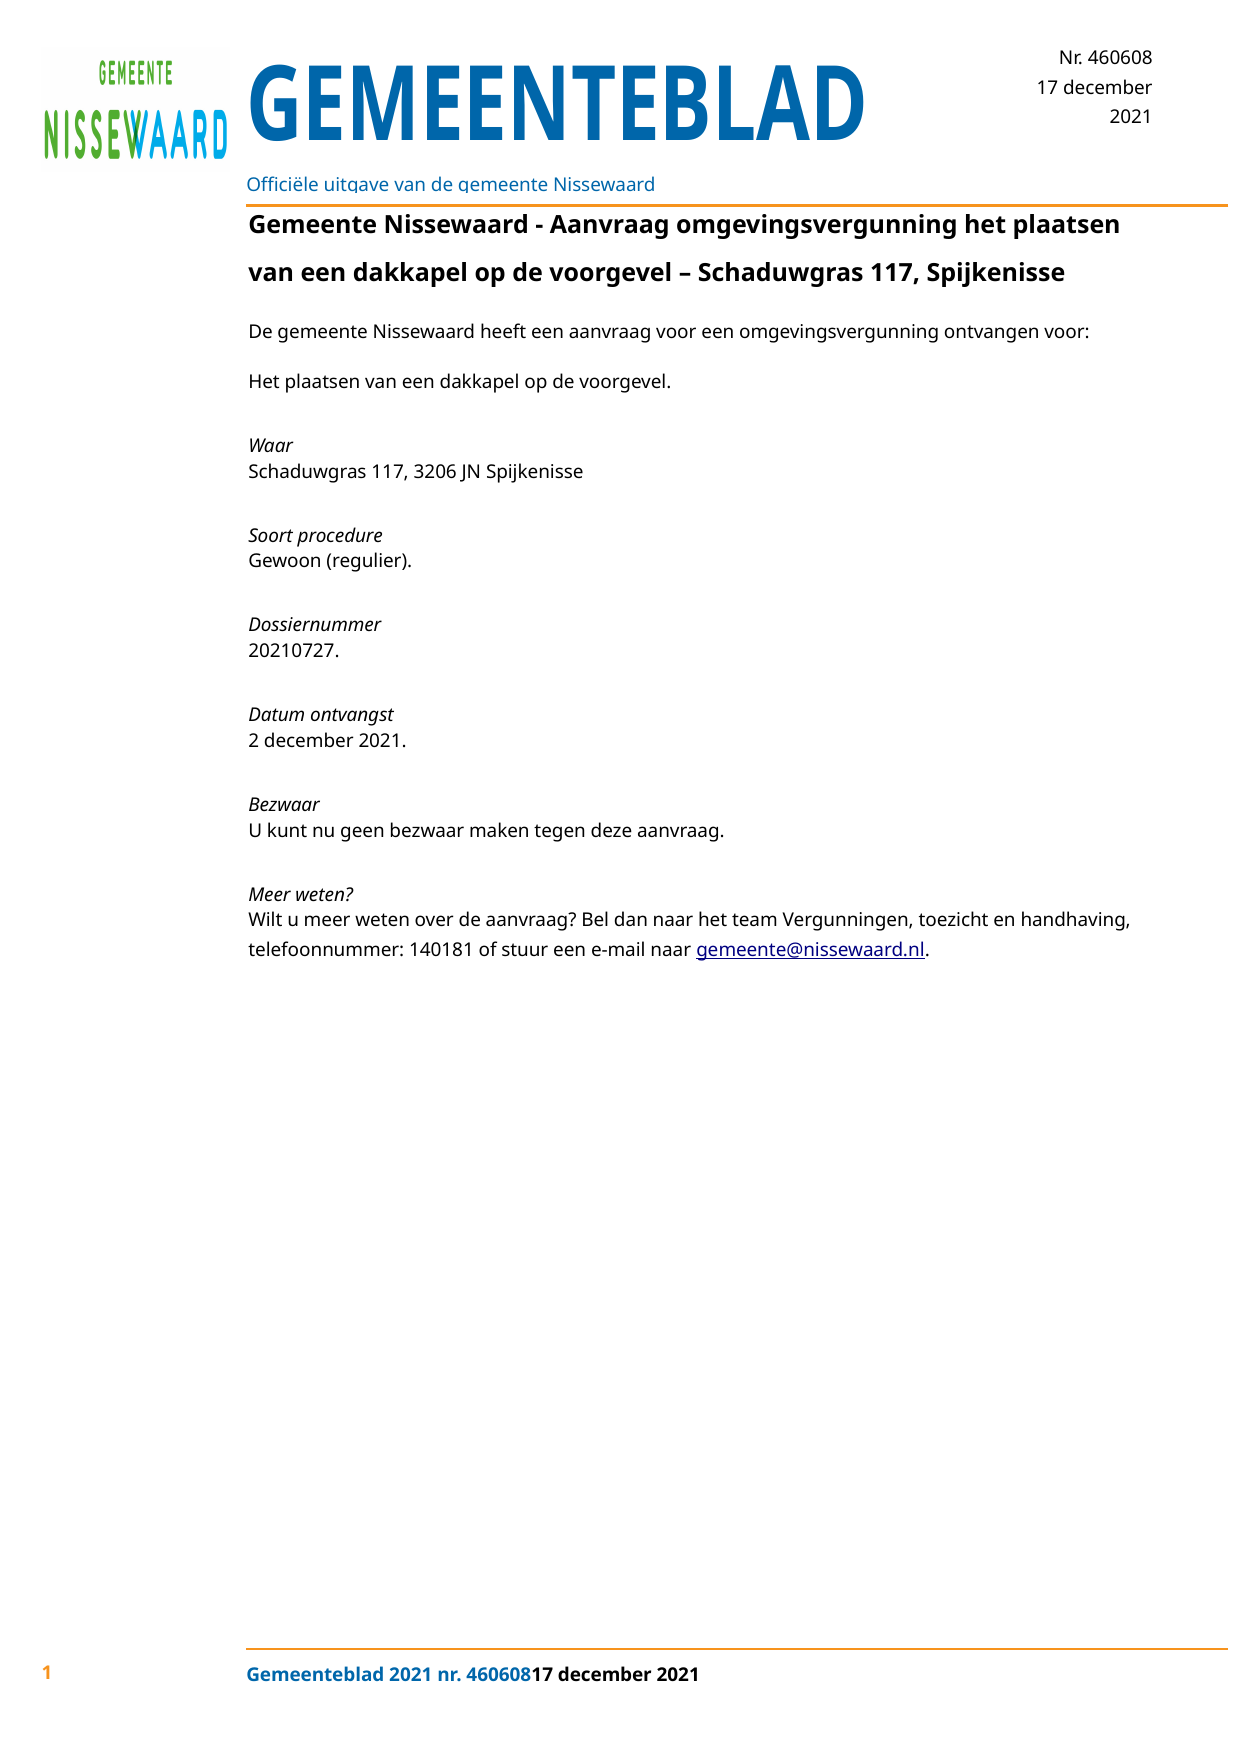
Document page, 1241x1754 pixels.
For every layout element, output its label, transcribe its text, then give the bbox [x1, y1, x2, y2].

text Schaduwgras 117, 3206 JN Spijkenisse [248, 458, 1152, 484]
text 2 december 2021. [248, 727, 1152, 753]
text Meer weten? [248, 881, 1152, 906]
text Bezwaar [248, 791, 1152, 817]
text De gemeente Nissewaard heeft een aanvraag voor een omgevingsvergunning ontvangen voor: [248, 318, 1152, 344]
text U kunt nu geen bezwaar maken tegen deze aanvraag. [248, 817, 1152, 842]
text Gewoon (regulier). [248, 548, 1152, 573]
text Dossiernummer [248, 612, 1152, 637]
text Het plaatsen van een dakkapel op de voorgevel. [248, 368, 1152, 394]
text 20210727. [248, 637, 1152, 663]
text Wilt u meer weten over de aanvraag? Bel dan naar het team Vergunningen, toezicht en handhaving, telefoonnummer: 140181 of stuur een e-mail naar gemeente@nissewaard.nl. [248, 906, 1152, 962]
picture [41, 47, 231, 172]
text Soort procedure [248, 522, 1152, 548]
text Datum ontvangst [248, 701, 1152, 727]
text Waar [248, 432, 1152, 458]
text Gemeente Nissewaard - Aanvraag omgevingsvergunning het plaatsen van een dakkapel op de voorgevel – Schaduwgras 117, Spijkenisse [248, 207, 1152, 288]
